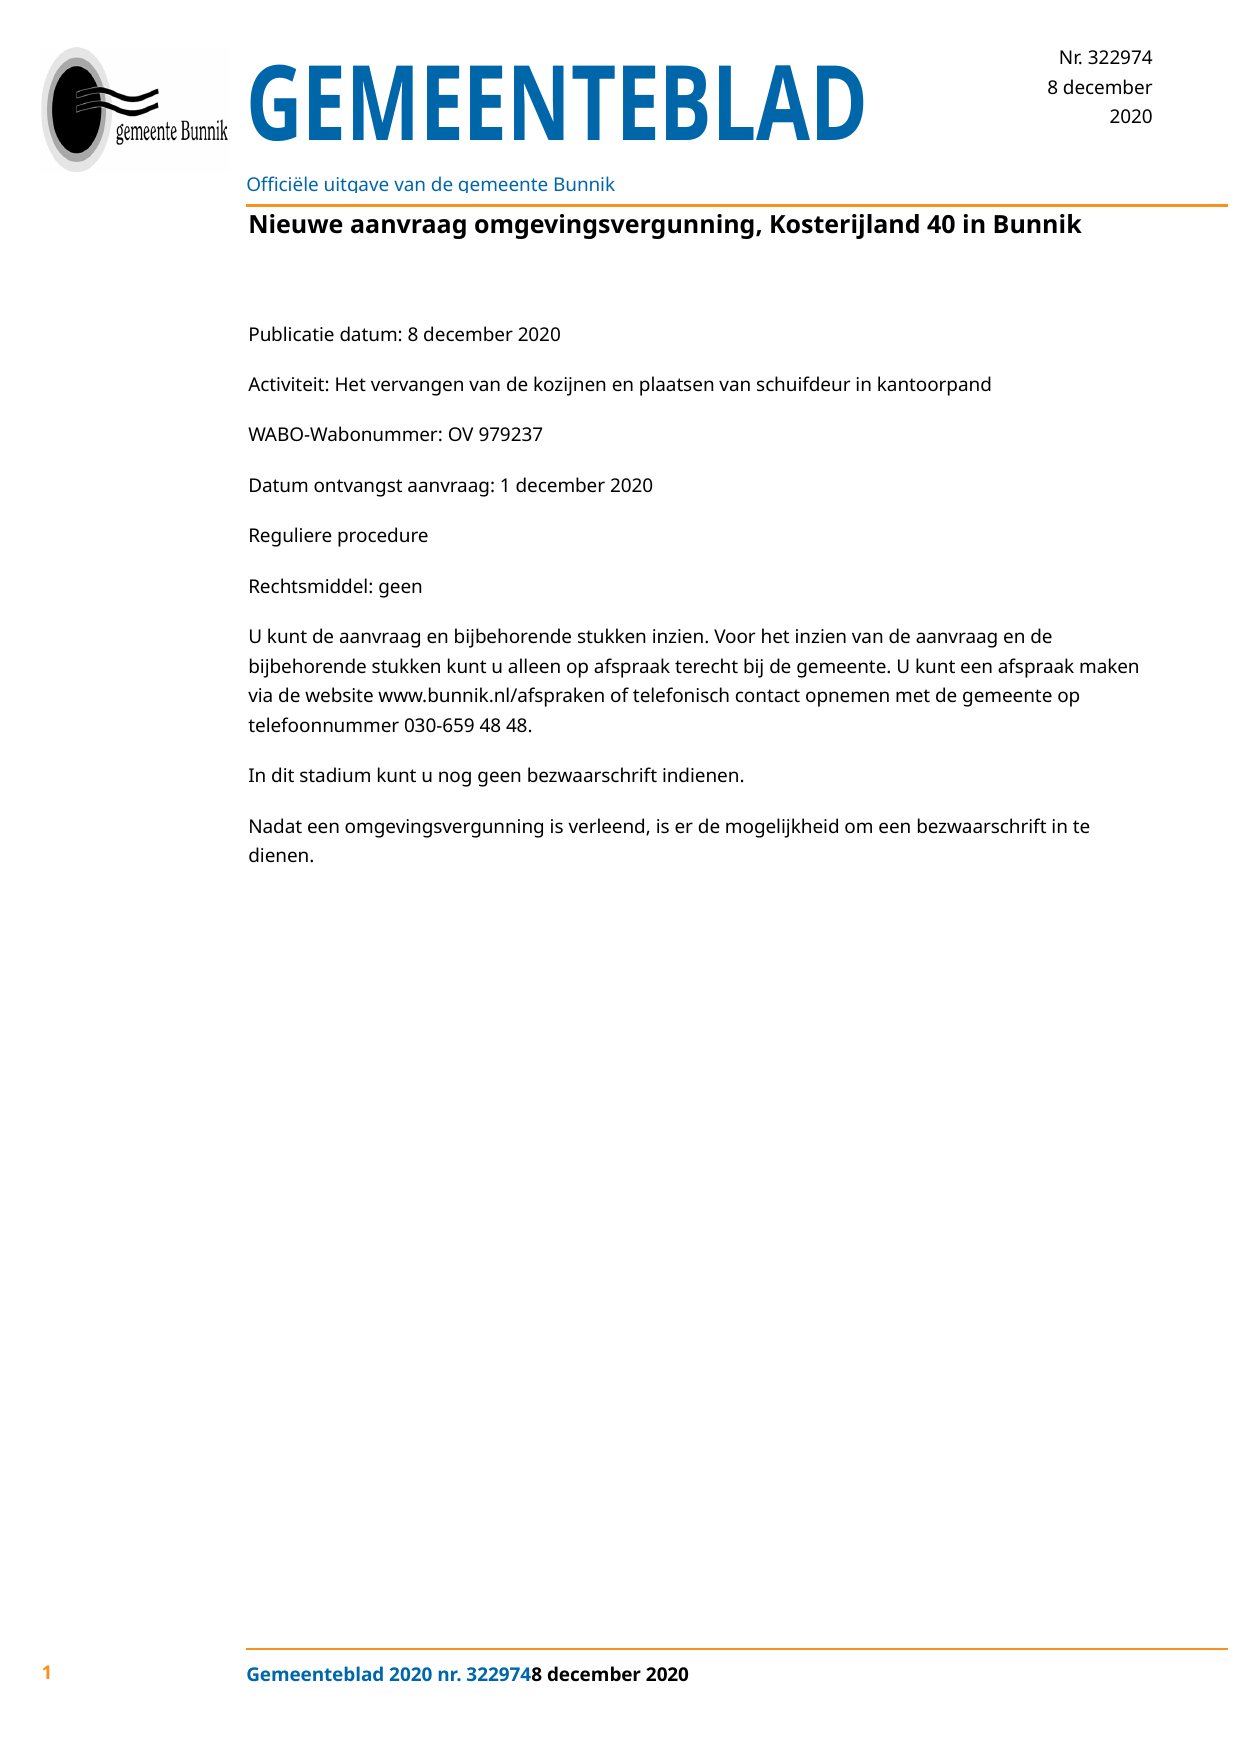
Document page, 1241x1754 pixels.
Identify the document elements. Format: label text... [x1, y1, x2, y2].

text WABO-Wabonummer: OV 979237 [248, 422, 1152, 447]
text Nieuwe aanvraag omgevingsvergunning, Kosterijland 40 in Bunnik [248, 207, 1152, 241]
text Activiteit: Het vervangen van de kozijnen en plaatsen van schuifdeur in kantoorpand [248, 371, 1152, 397]
text Reguliere procedure [248, 522, 1152, 548]
text U kunt de aanvraag en bijbehorende stukken inzien. Voor het inzien van de aanvraag en de bijbehorende stukken kunt u alleen op afspraak terecht bij de gemeente. U kunt een afspraak maken via de website www.bunnik.nl/afspraken of telefonisch contact opnemen met de gemeente op telefoonnummer 030-659 48 48. [248, 623, 1152, 738]
text Publicatie datum: 8 december 2020 [248, 321, 1152, 346]
text In dit stadium kunt u nog geen bezwaarschrift indienen. [248, 762, 1152, 788]
picture [41, 47, 231, 172]
text Datum ontvangst aanvraag: 1 december 2020 [248, 472, 1152, 498]
text Rechtsmiddel: geen [248, 573, 1152, 598]
text Nadat een omgevingsvergunning is verleend, is er de mogelijkheid om een bezwaarschrift in te dienen. [248, 813, 1152, 868]
